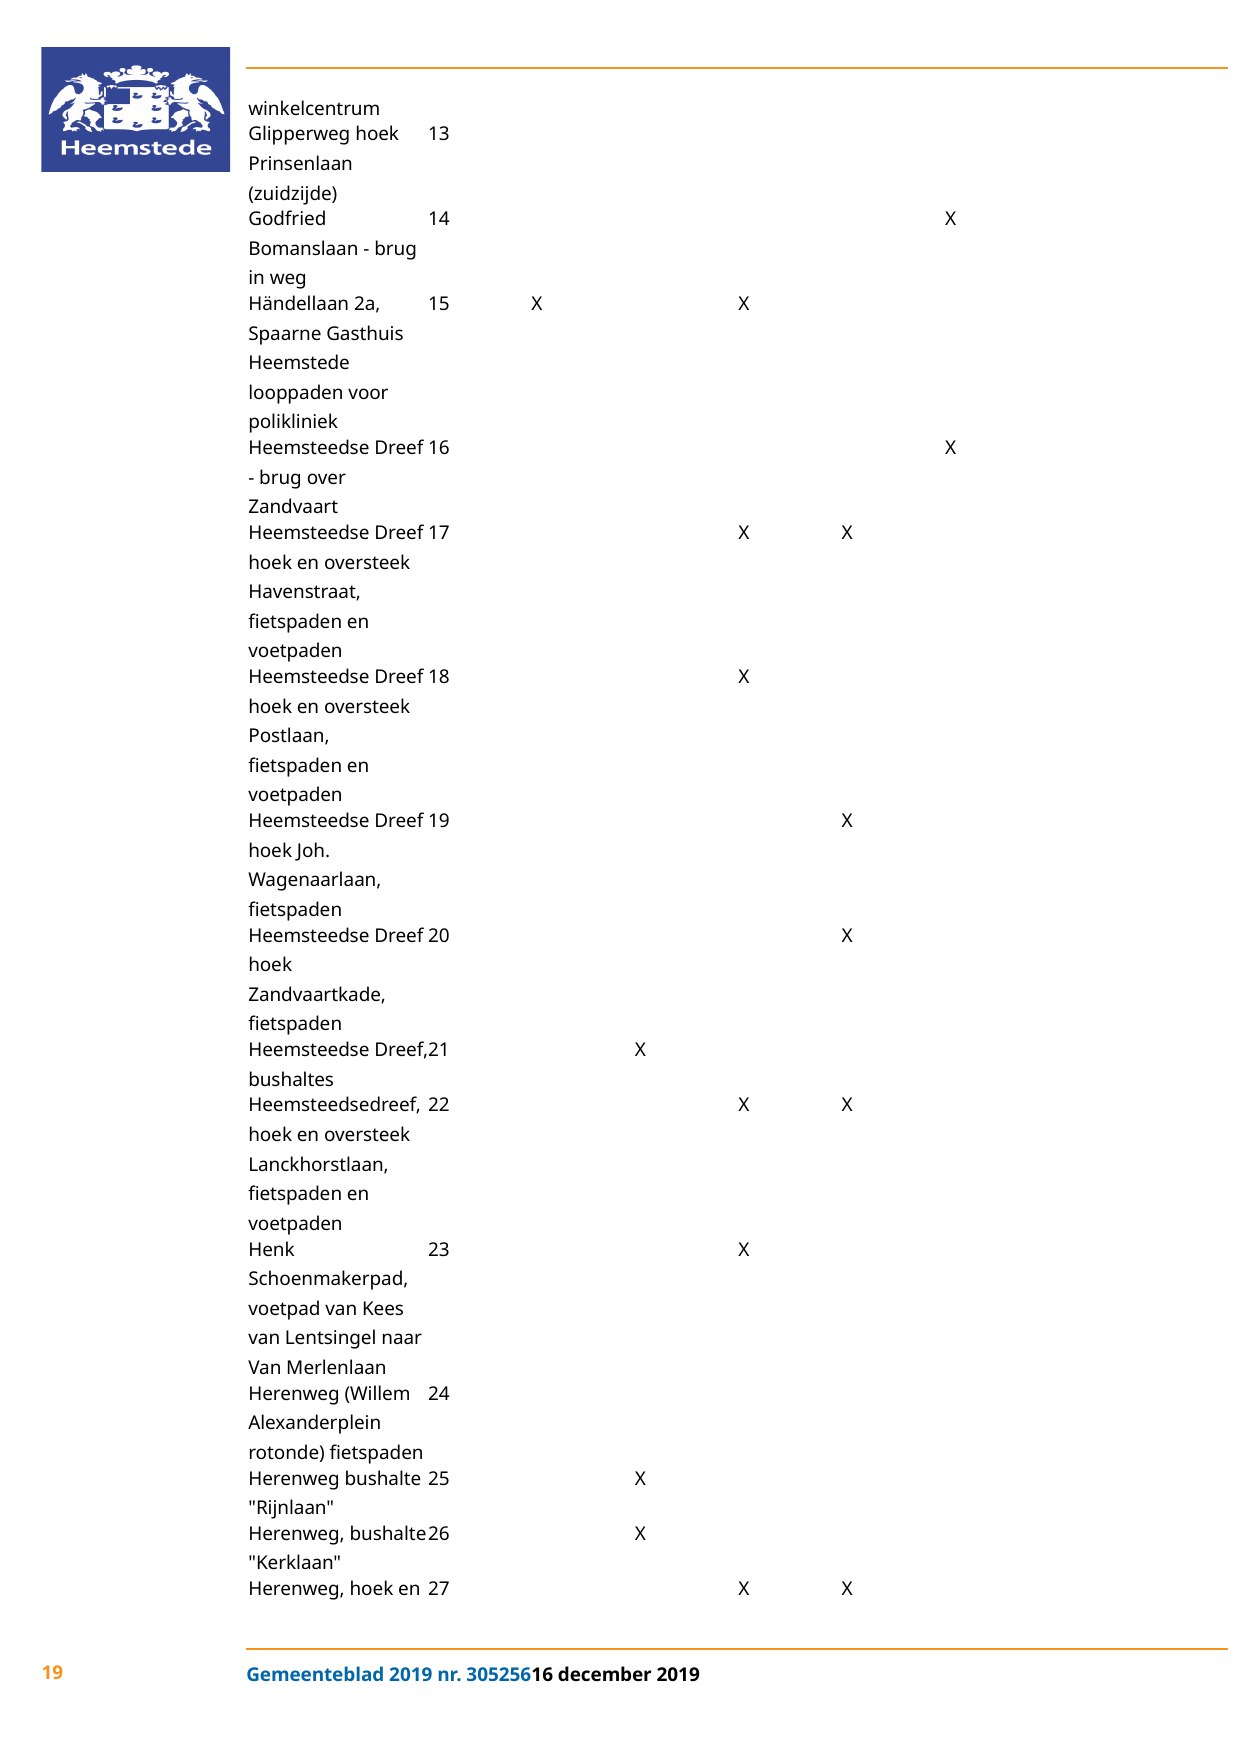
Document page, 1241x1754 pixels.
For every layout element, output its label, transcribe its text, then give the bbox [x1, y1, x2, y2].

table_cell [635, 1575, 738, 1601]
table_cell 21 [428, 1036, 531, 1092]
table_cell [1048, 95, 1152, 121]
table_cell [738, 808, 841, 922]
table_cell [531, 1520, 634, 1575]
table_cell 16 [428, 434, 531, 519]
table_cell [531, 663, 634, 807]
table_cell [635, 434, 738, 519]
table_cell 27 [428, 1575, 531, 1601]
table_cell [531, 1092, 634, 1236]
table_cell [738, 434, 841, 519]
table_cell [635, 1380, 738, 1465]
table_cell Henk Schoenmakerpad, voetpad van Kees van Lentsingel naar Van Merlenlaan [248, 1236, 428, 1380]
table_cell [635, 1092, 738, 1236]
table_cell [738, 922, 841, 1036]
table_cell [1048, 1380, 1152, 1465]
table_cell [945, 95, 1048, 121]
table_cell [531, 808, 634, 922]
table_cell [841, 205, 945, 290]
table_cell Herenweg bushalte "Rijnlaan" [248, 1465, 428, 1520]
table_cell [1048, 1036, 1152, 1092]
table_cell [1048, 434, 1152, 519]
table_cell X [841, 1575, 945, 1601]
table_cell [945, 1036, 1048, 1092]
table_cell 19 [428, 808, 531, 922]
table_cell [738, 1520, 841, 1575]
table_cell 24 [428, 1380, 531, 1465]
table_cell [945, 808, 1048, 922]
table_cell [1048, 1092, 1152, 1236]
table_cell [945, 1575, 1048, 1601]
table_cell [1048, 290, 1152, 434]
table_cell [531, 922, 634, 1036]
table_cell [635, 519, 738, 663]
table_cell [945, 922, 1048, 1036]
table_cell [531, 1465, 634, 1520]
table_cell X [531, 290, 634, 434]
table_cell Heemsteedse Dreef - brug over Zandvaart [248, 434, 428, 519]
table_cell 22 [428, 1092, 531, 1236]
table_cell Glipperweg hoek Prinsenlaan (zuidzijde) [248, 121, 428, 205]
table_cell [635, 808, 738, 922]
table_cell [841, 1380, 945, 1465]
table_cell X [945, 205, 1048, 290]
table_cell X [841, 922, 945, 1036]
table_cell X [841, 808, 945, 922]
table_cell Herenweg (Willem Alexanderplein rotonde) fietspaden [248, 1380, 428, 1465]
table_cell [1048, 1575, 1152, 1601]
table_cell [945, 290, 1048, 434]
table_cell [531, 1380, 634, 1465]
table_cell [635, 205, 738, 290]
table_cell X [635, 1036, 738, 1092]
table_cell [738, 1380, 841, 1465]
table_cell X [841, 1092, 945, 1236]
table_cell [738, 95, 841, 121]
table_cell Herenweg, hoek en [248, 1575, 428, 1601]
table_cell X [738, 1575, 841, 1601]
table_cell [531, 519, 634, 663]
table_cell X [841, 519, 945, 663]
table_cell [841, 434, 945, 519]
table_cell [841, 1036, 945, 1092]
table_cell [738, 1465, 841, 1520]
table_cell X [738, 290, 841, 434]
table_cell 26 [428, 1520, 531, 1575]
picture [41, 47, 231, 172]
table_cell [738, 1036, 841, 1092]
table_cell [635, 922, 738, 1036]
table_cell [841, 663, 945, 807]
table_cell [635, 663, 738, 807]
table_cell 18 [428, 663, 531, 807]
table_cell winkelcentrum [248, 95, 428, 121]
table_cell [1048, 205, 1152, 290]
table_cell [945, 1236, 1048, 1380]
table_cell 13 [428, 121, 531, 205]
table_cell [945, 1380, 1048, 1465]
table_cell [945, 121, 1048, 205]
table_cell [1048, 1465, 1152, 1520]
table_cell [945, 1520, 1048, 1575]
table_cell [531, 95, 634, 121]
table_cell [531, 205, 634, 290]
table_cell Heemsteedsedreef, hoek en oversteek Lanckhorstlaan, fietspaden en voetpaden [248, 1092, 428, 1236]
table_cell [841, 1465, 945, 1520]
table_cell [531, 1575, 634, 1601]
table_cell [1048, 1520, 1152, 1575]
table_cell [738, 205, 841, 290]
table_cell [945, 1092, 1048, 1236]
table_cell [1048, 1236, 1152, 1380]
table_cell [945, 1465, 1048, 1520]
table_cell Heemsteedse Dreef hoek en oversteek Postlaan, fietspaden en voetpaden [248, 663, 428, 807]
table_cell [1048, 663, 1152, 807]
table_cell [841, 1520, 945, 1575]
table_cell 23 [428, 1236, 531, 1380]
table_cell 14 [428, 205, 531, 290]
table_cell [635, 121, 738, 205]
table_cell Heemsteedse Dreef hoek en oversteek Havenstraat, fietspaden en voetpaden [248, 519, 428, 663]
table_cell [531, 434, 634, 519]
table_cell [841, 290, 945, 434]
table_cell [1048, 922, 1152, 1036]
table_cell [635, 95, 738, 121]
table_cell Händellaan 2a, Spaarne Gasthuis Heemstede looppaden voor polikliniek [248, 290, 428, 434]
table_cell 20 [428, 922, 531, 1036]
table_cell [531, 121, 634, 205]
table_cell [531, 1236, 634, 1380]
table_cell X [738, 663, 841, 807]
table_cell 17 [428, 519, 531, 663]
table_cell X [635, 1520, 738, 1575]
table_cell [635, 290, 738, 434]
table_cell [1048, 121, 1152, 205]
table_cell [738, 121, 841, 205]
table_cell [841, 1236, 945, 1380]
table_cell Herenweg, bushalte "Kerklaan" [248, 1520, 428, 1575]
table_cell X [738, 1236, 841, 1380]
table_cell [1048, 519, 1152, 663]
table_cell Godfried Bomanslaan - brug in weg [248, 205, 428, 290]
table_cell 25 [428, 1465, 531, 1520]
table_cell 15 [428, 290, 531, 434]
table_cell [1048, 808, 1152, 922]
table_cell [635, 1236, 738, 1380]
table_cell X [635, 1465, 738, 1520]
table_cell [531, 1036, 634, 1092]
table_cell X [738, 519, 841, 663]
table_cell [945, 663, 1048, 807]
table_cell X [945, 434, 1048, 519]
table_cell [945, 519, 1048, 663]
table_cell [841, 121, 945, 205]
table_cell X [738, 1092, 841, 1236]
table_cell Heemsteedse Dreef, bushaltes [248, 1036, 428, 1092]
table_cell Heemsteedse Dreef hoek Joh. Wagenaarlaan, fietspaden [248, 808, 428, 922]
table_cell [428, 95, 531, 121]
table_cell [841, 95, 945, 121]
table_cell Heemsteedse Dreef hoek Zandvaartkade, fietspaden [248, 922, 428, 1036]
